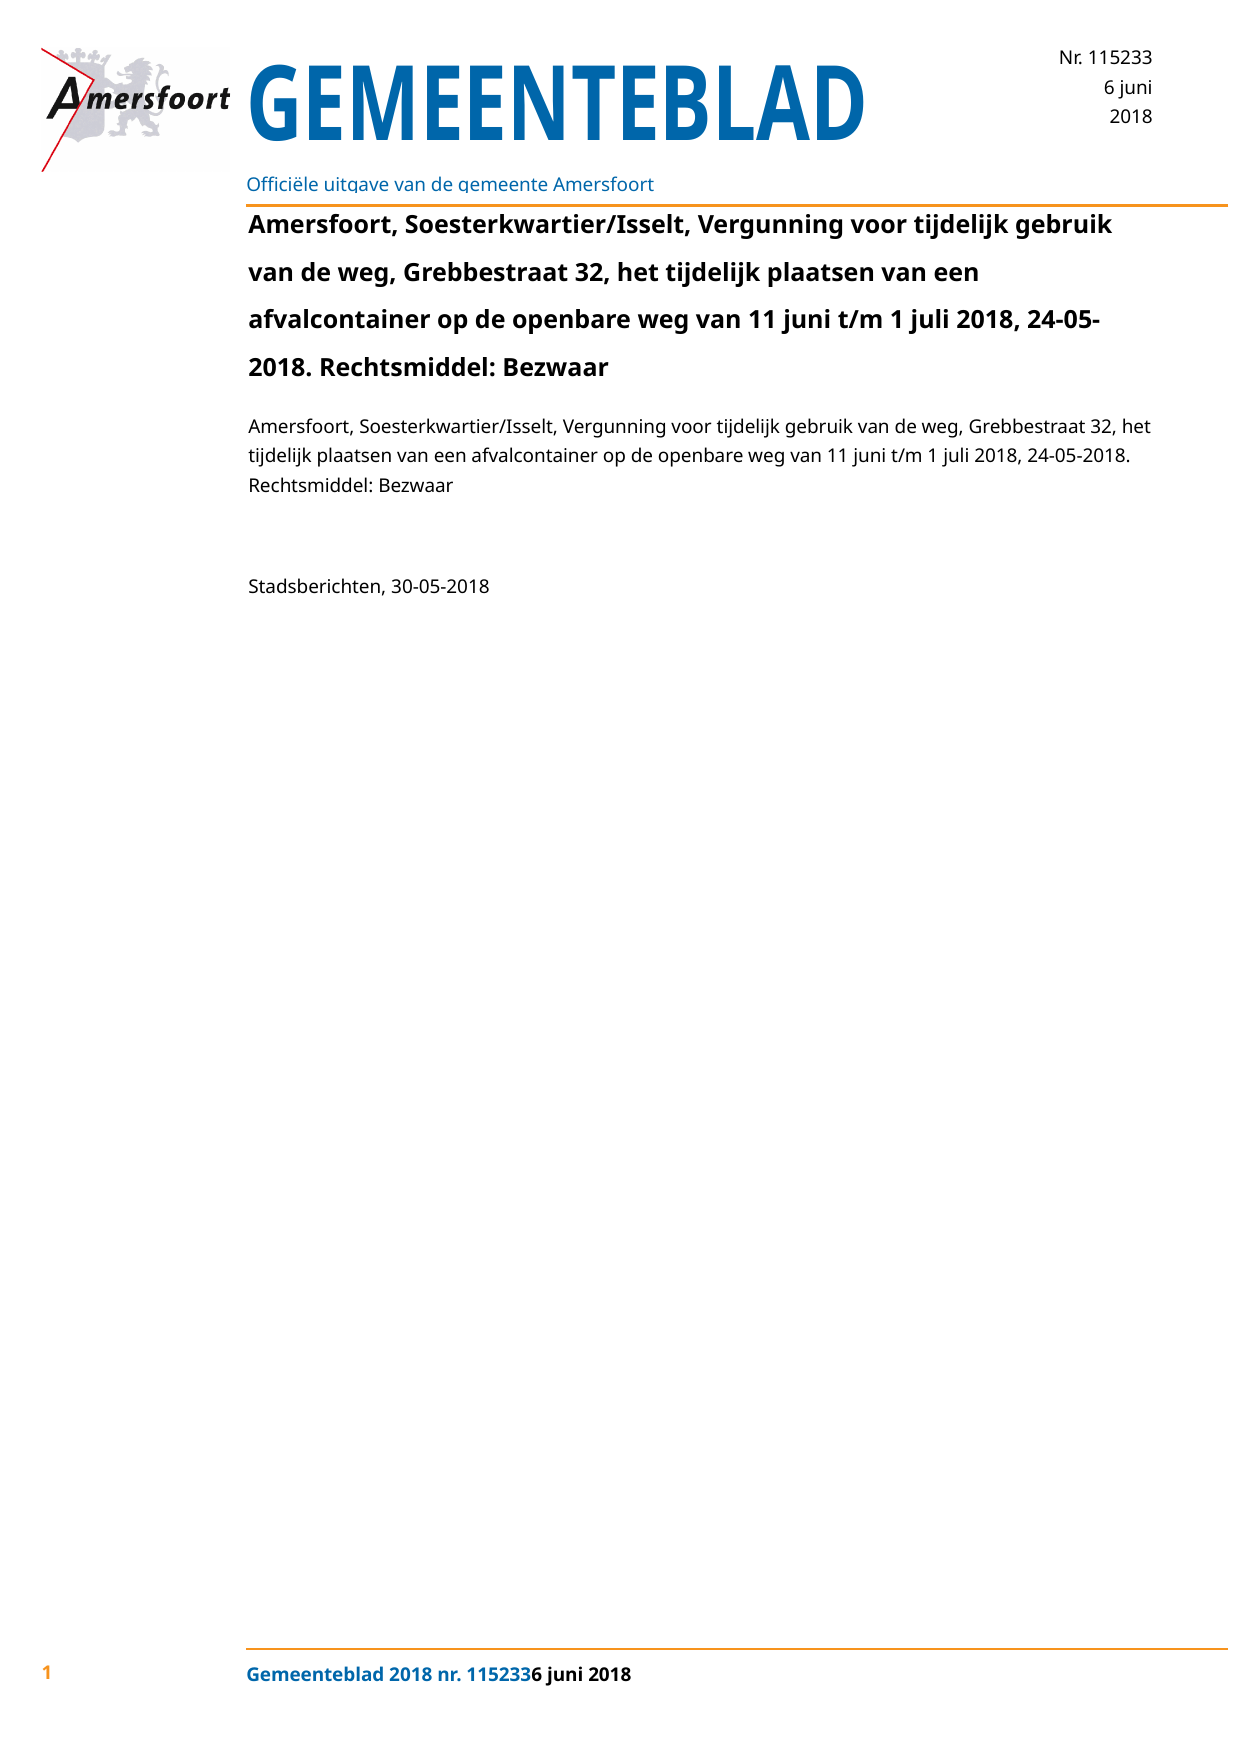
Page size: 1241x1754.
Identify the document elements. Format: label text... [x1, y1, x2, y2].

text Stadsberichten, 30-05-2018 [248, 573, 1152, 599]
text Amersfoort, Soesterkwartier/Isselt, Vergunning voor tijdelijk gebruik van de weg, Grebbestraat 32, het tijdelijk plaatsen van een afvalcontainer op de openbare weg van 11 juni t/m 1 juli 2018, 24-05-2018. Rechtsmiddel: Bezwaar [248, 207, 1152, 384]
text Amersfoort, Soesterkwartier/Isselt, Vergunning voor tijdelijk gebruik van de weg, Grebbestraat 32, het tijdelijk plaatsen van een afvalcontainer op de openbare weg van 11 juni t/m 1 juli 2018, 24-05-2018. Rechtsmiddel: Bezwaar [248, 413, 1152, 498]
picture [41, 47, 231, 172]
